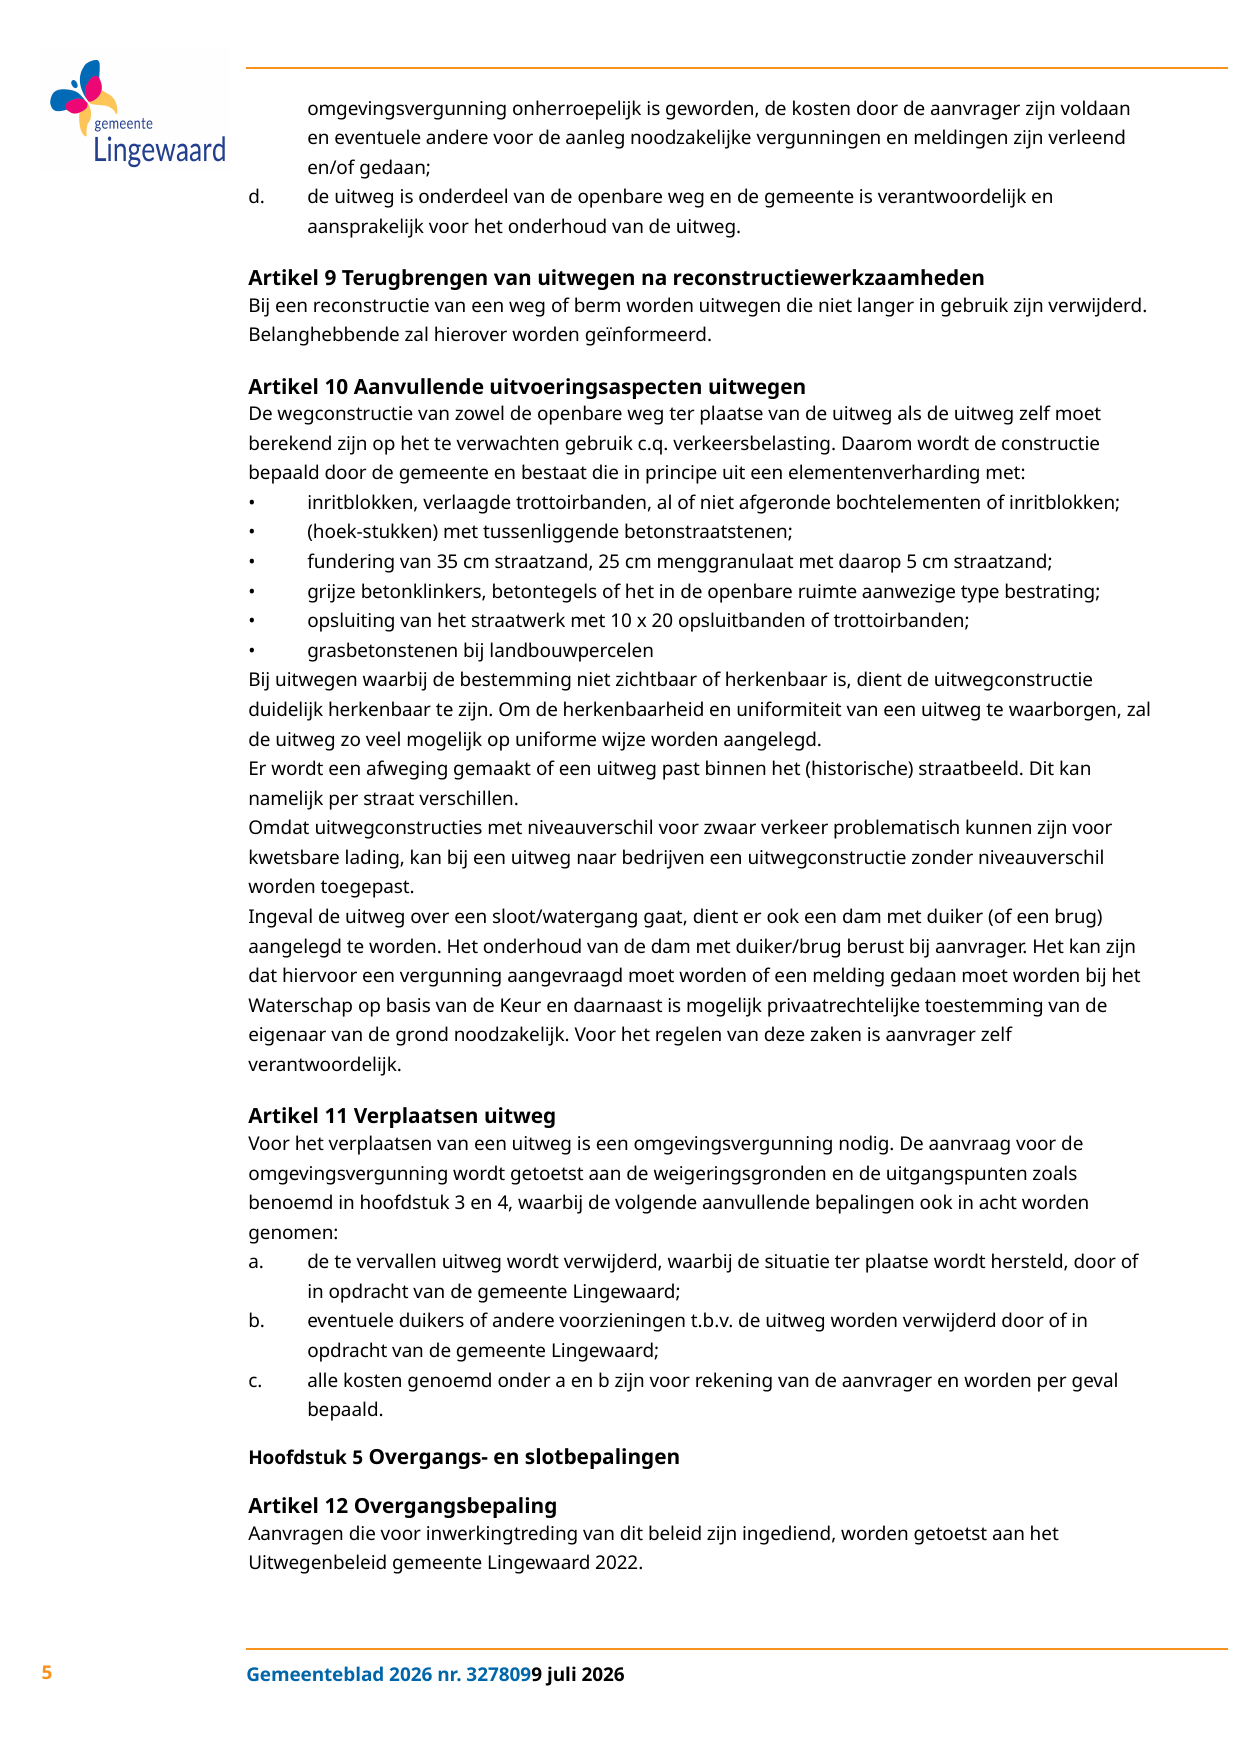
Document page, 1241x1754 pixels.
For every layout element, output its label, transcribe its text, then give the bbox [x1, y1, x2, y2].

text De wegconstructie van zowel de openbare weg ter plaatse van de uitweg als de uitweg zelf moet berekend zijn op het te verwachten gebruik c.q. verkeersbelasting. Daarom wordt de constructie bepaald door de gemeente en bestaat die in principe uit een elementenverharding met: [248, 400, 1152, 485]
picture [41, 47, 231, 172]
list opsluiting van het straatwerk met 10 x 20 opsluitbanden of trottoirbanden; [248, 607, 1152, 633]
list (hoek-stukken) met tussenliggende betonstraatstenen; [248, 519, 1152, 544]
text Omdat uitwegconstructies met niveauverschil voor zwaar verkeer problematisch kunnen zijn voor kwetsbare lading, kan bij een uitweg naar bedrijven een uitwegconstructie zonder niveauverschil worden toegepast. [248, 814, 1152, 899]
list omgevingsvergunning onherroepelijk is geworden, de kosten door de aanvrager zijn voldaan en eventuele andere voor de aanleg noodzakelijke vergunningen en meldingen zijn verleend en/of gedaan; [248, 95, 1152, 180]
list alle kosten genoemd onder a en b zijn voor rekening van de aanvrager en worden per geval bepaald. [248, 1367, 1152, 1422]
text Artikel 9 Terugbrengen van uitwegen na reconstructiewerkzaamheden [248, 263, 1152, 292]
text Artikel 12 Overgangsbepaling [248, 1491, 1152, 1520]
list de te vervallen uitweg wordt verwijderd, waarbij de situatie ter plaatse wordt hersteld, door of in opdracht van de gemeente Lingewaard; [248, 1248, 1152, 1304]
list inritblokken, verlaagde trottoirbanden, al of niet afgeronde bochtelementen of inritblokken; [248, 489, 1152, 515]
list eventuele duikers of andere voorzieningen t.b.v. de uitweg worden verwijderd door of in opdracht van de gemeente Lingewaard; [248, 1308, 1152, 1363]
text Bij een reconstructie van een weg of berm worden uitwegen die niet langer in gebruik zijn verwijderd. Belanghebbende zal hierover worden geïnformeerd. [248, 292, 1152, 347]
text Voor het verplaatsen van een uitweg is een omgevingsvergunning nodig. De aanvraag voor de omgevingsvergunning wordt getoetst aan de weigeringsgronden en de uitgangspunten zoals benoemd in hoofdstuk 3 en 4, waarbij de volgende aanvullende bepalingen ook in acht worden genomen: [248, 1130, 1152, 1244]
text Aanvragen die voor inwerkingtreding van dit beleid zijn ingediend, worden getoetst aan het Uitwegenbeleid gemeente Lingewaard 2022. [248, 1520, 1152, 1575]
text Er wordt een afweging gemaakt of een uitweg past binnen het (historische) straatbeeld. Dit kan namelijk per straat verschillen. [248, 755, 1152, 811]
list de uitweg is onderdeel van de openbare weg en de gemeente is verantwoordelijk en aansprakelijk voor het onderhoud van de uitweg. [248, 183, 1152, 239]
text Ingeval de uitweg over een sloot/watergang gaat, dient er ook een dam met duiker (of een brug) aangelegd te worden. Het onderhoud van de dam met duiker/brug berust bij aanvrager. Het kan zijn dat hiervoor een vergunning aangevraagd moet worden of een melding gedaan moet worden bij het Waterschap op basis van de Keur en daarnaast is mogelijk privaatrechtelijke toestemming van de eigenaar van de grond noodzakelijk. Voor het regelen van deze zaken is aanvrager zelf verantwoordelijk. [248, 903, 1152, 1077]
text Artikel 11 Verplaatsen uitweg [248, 1102, 1152, 1130]
list grasbetonstenen bij landbouwpercelen [248, 637, 1152, 663]
text Bij uitwegen waarbij de bestemming niet zichtbaar of herkenbaar is, dient de uitwegconstructie duidelijk herkenbaar te zijn. Om de herkenbaarheid en uniformiteit van een uitweg te waarborgen, zal de uitweg zo veel mogelijk op uniforme wijze worden aangelegd. [248, 667, 1152, 752]
text Artikel 10 Aanvullende uitvoeringsaspecten uitwegen [248, 372, 1152, 400]
list grijze betonklinkers, betontegels of het in de openbare ruimte aanwezige type bestrating; [248, 578, 1152, 604]
text Hoofdstuk 5 Overgangs- en slotbepalingen [248, 1442, 1152, 1470]
list fundering van 35 cm straatzand, 25 cm menggranulaat met daarop 5 cm straatzand; [248, 548, 1152, 574]
